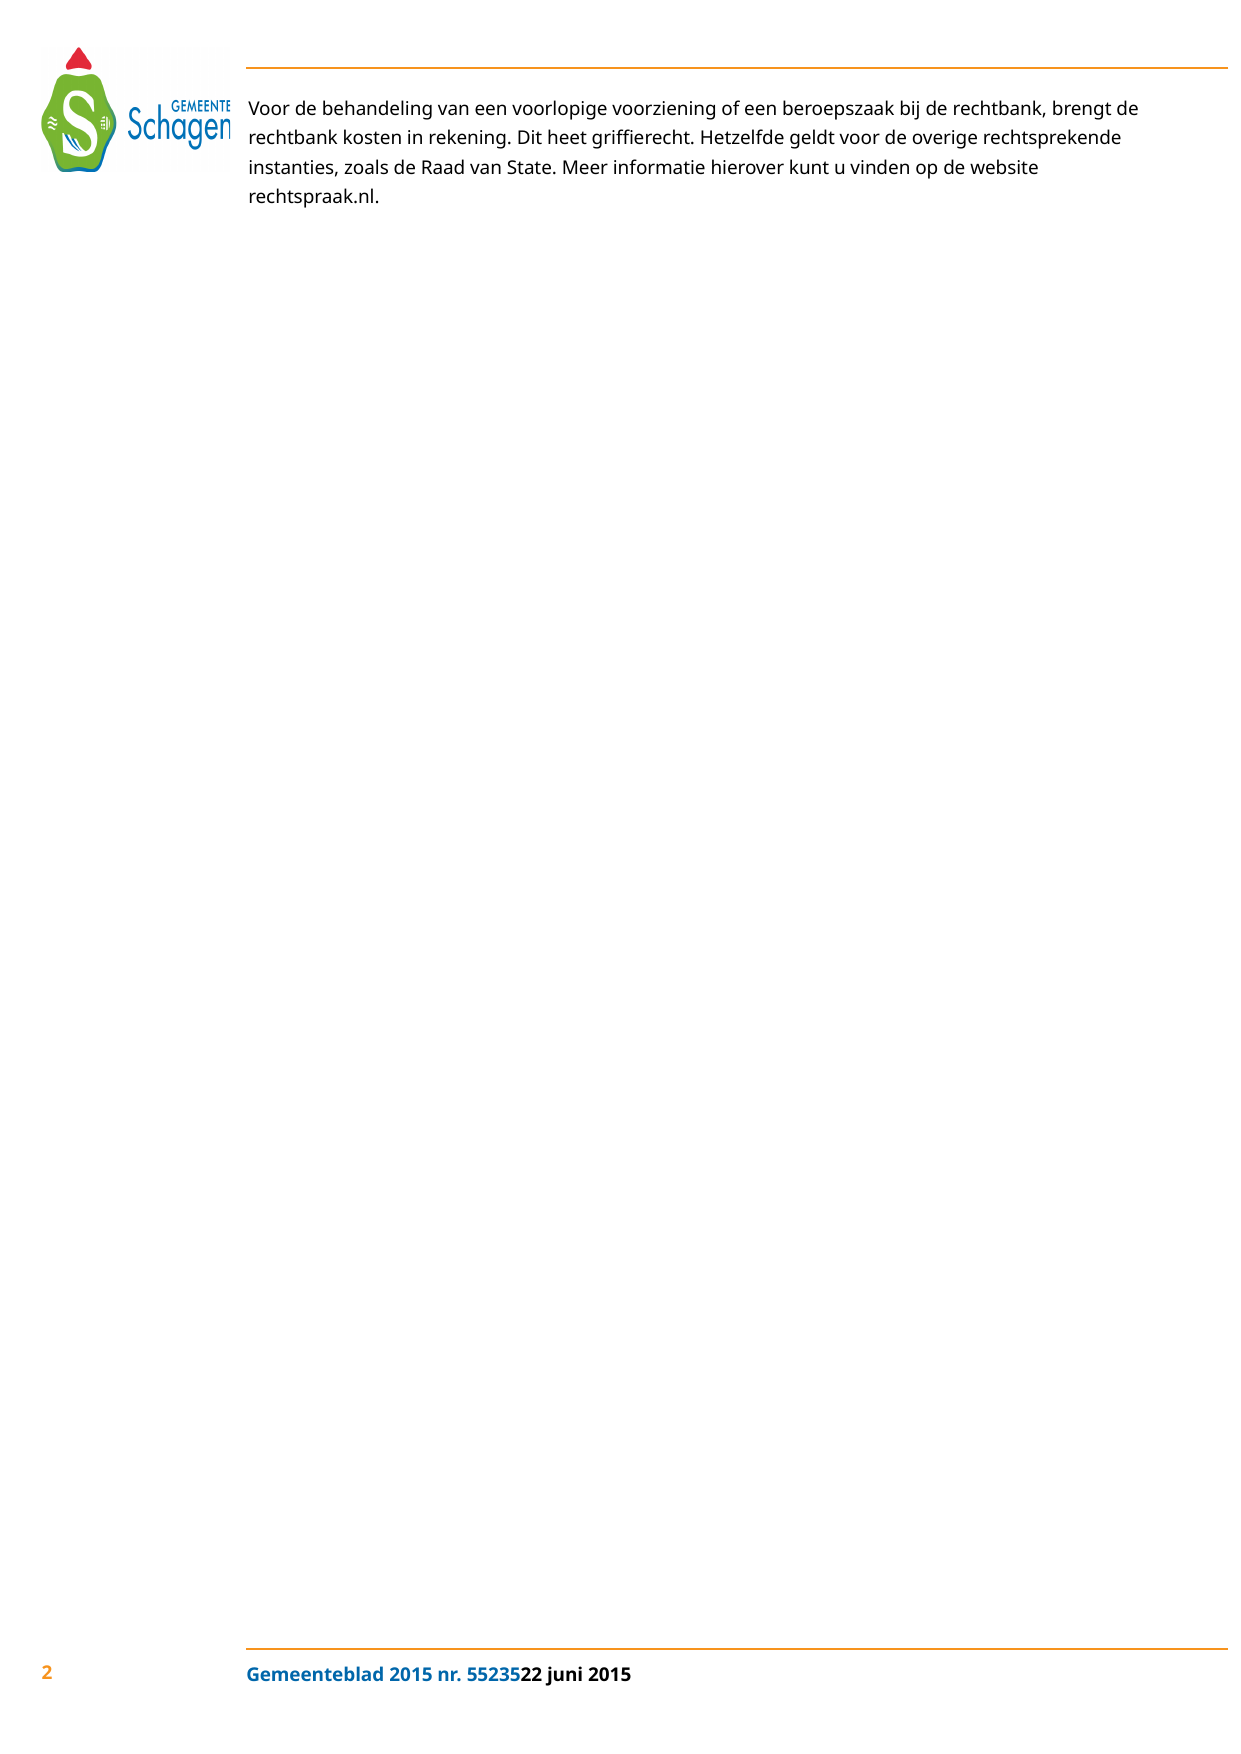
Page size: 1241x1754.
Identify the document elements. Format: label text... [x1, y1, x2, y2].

text Voor de behandeling van een voorlopige voorziening of een beroepszaak bij de rechtbank, brengt de rechtbank kosten in rekening. Dit heet griffierecht. Hetzelfde geldt voor de overige rechtsprekende instanties, zoals de Raad van State. Meer informatie hierover kunt u vinden op de website rechtspraak.nl. [248, 95, 1152, 209]
picture [41, 47, 231, 172]
